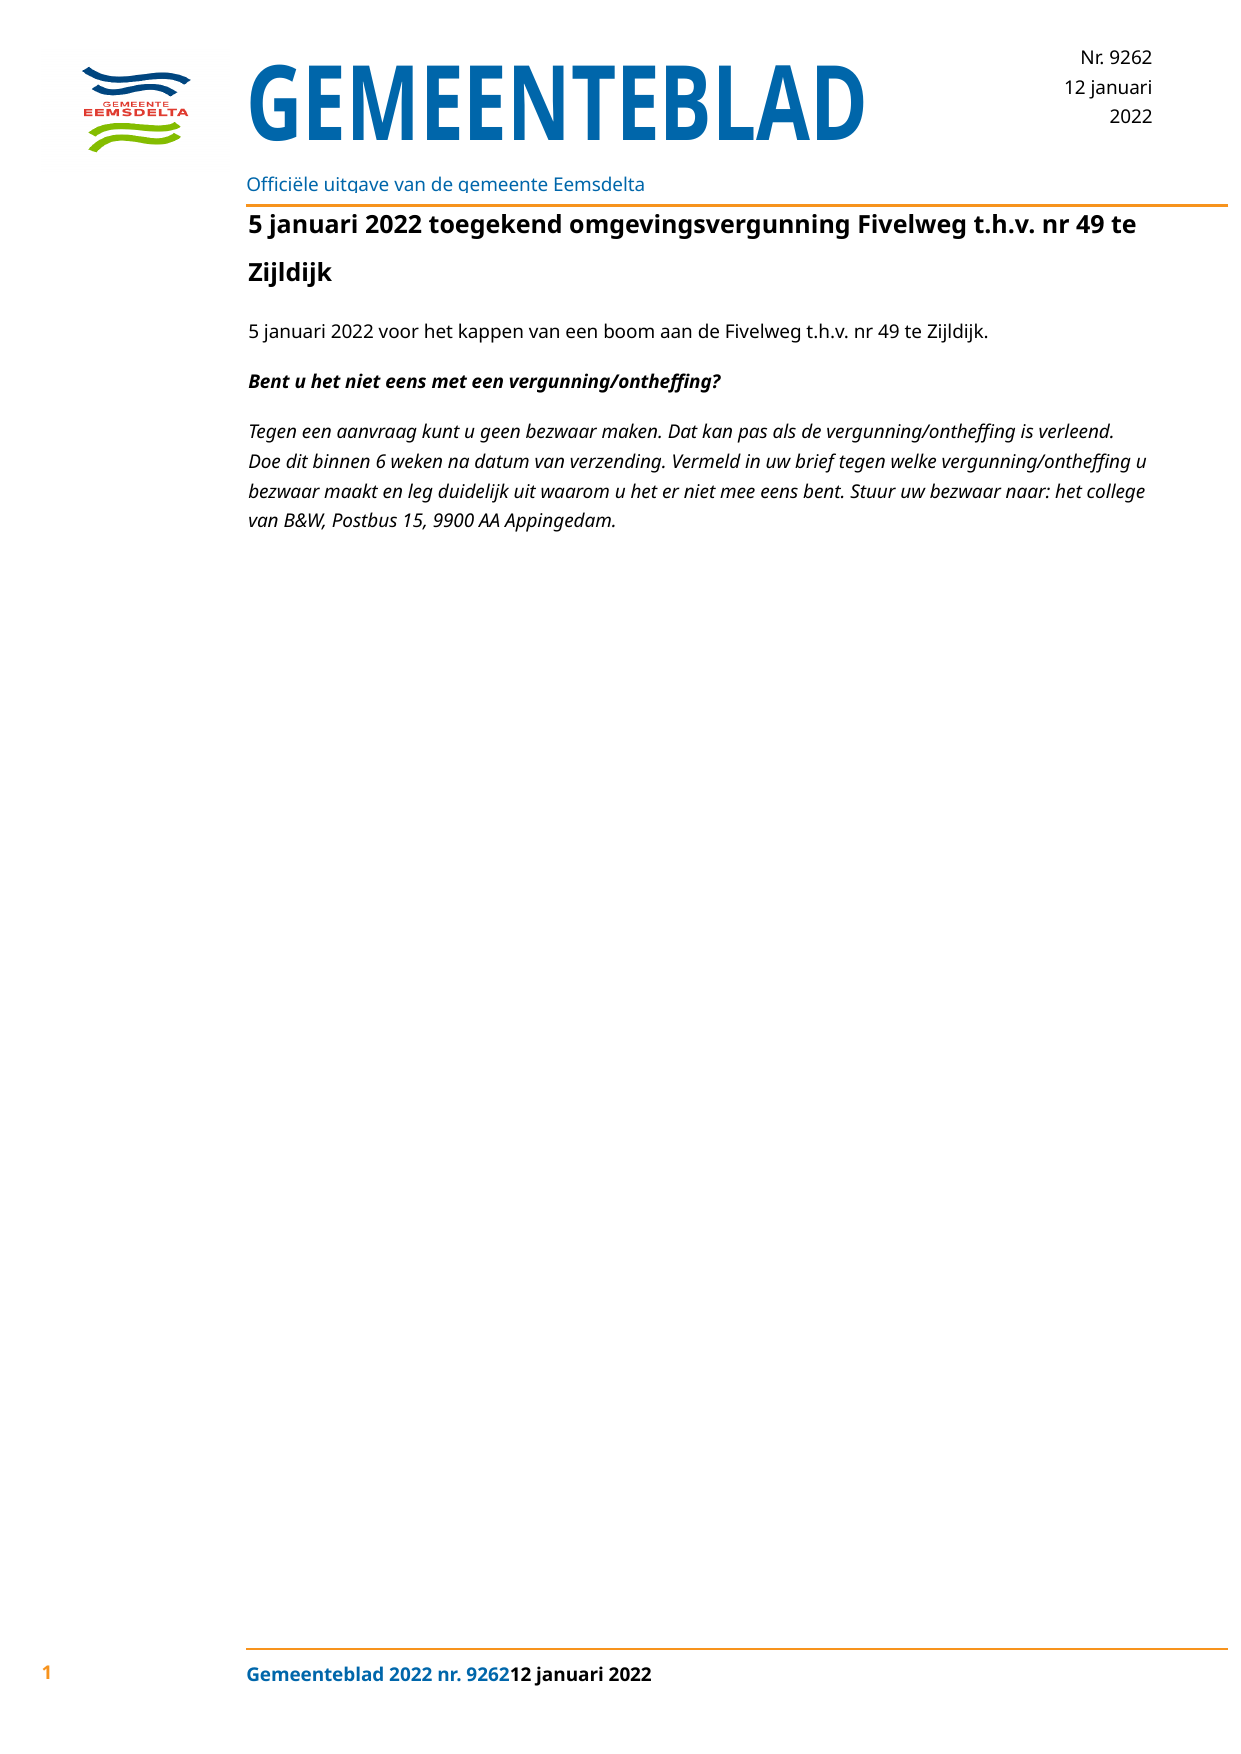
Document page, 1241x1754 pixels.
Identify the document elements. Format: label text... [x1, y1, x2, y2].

text Bent u het niet eens met een vergunning/ontheffing? [248, 368, 1152, 394]
picture [41, 47, 231, 172]
text 5 januari 2022 voor het kappen van een boom aan de Fivelweg t.h.v. nr 49 te Zijldijk. [248, 318, 1152, 344]
text Tegen een aanvraag kunt u geen bezwaar maken. Dat kan pas als de vergunning/ontheffing is verleend. Doe dit binnen 6 weken na datum van verzending. Vermeld in uw brief tegen welke vergunning/ontheffing u bezwaar maakt en leg duidelijk uit waarom u het er niet mee eens bent. Stuur uw bezwaar naar: het college van B&W, Postbus 15, 9900 AA Appingedam. [248, 419, 1152, 533]
text 5 januari 2022 toegekend omgevingsvergunning Fivelweg t.h.v. nr 49 te Zijldijk [248, 207, 1152, 288]
